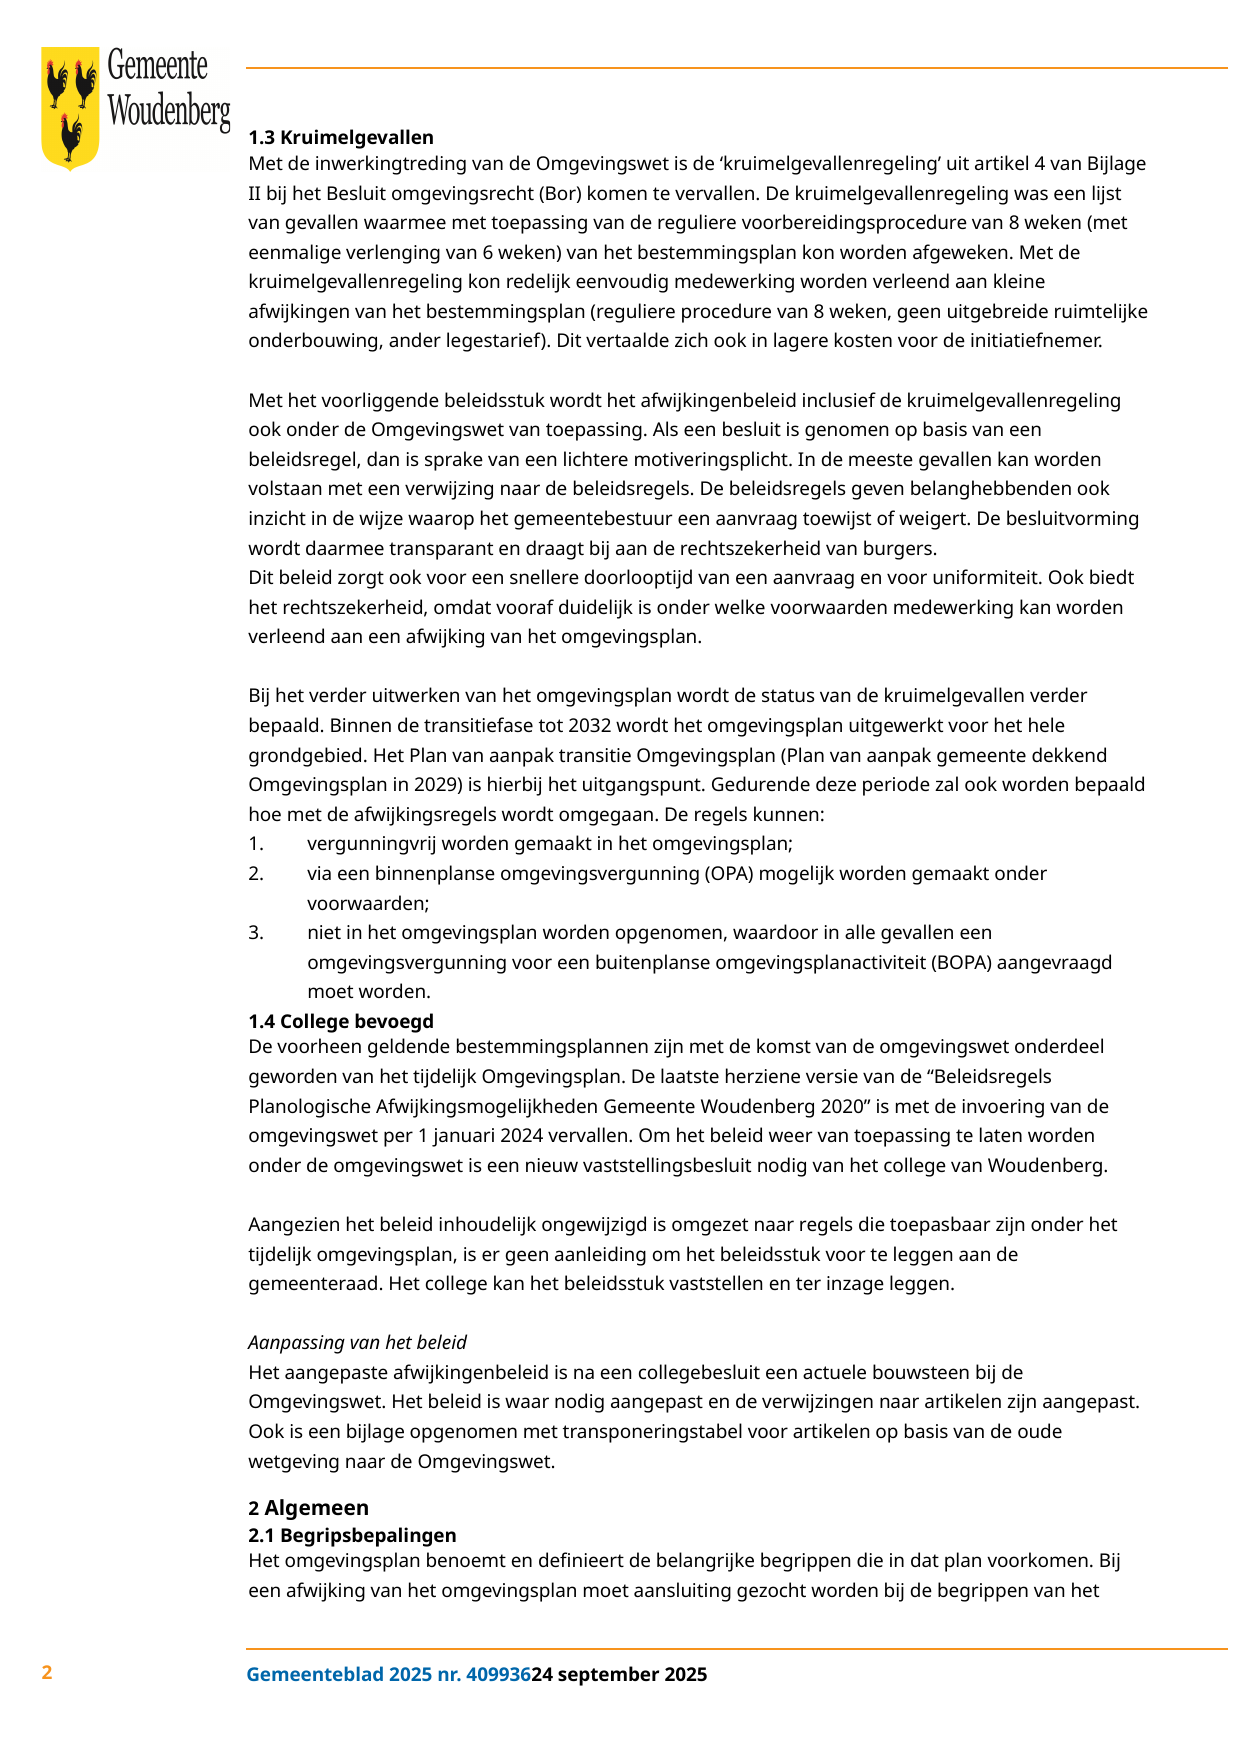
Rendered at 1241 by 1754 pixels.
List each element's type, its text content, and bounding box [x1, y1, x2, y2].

text De voorheen geldende bestemmingsplannen zijn met de komst van de omgevingswet onderdeel geworden van het tijdelijk Omgevingsplan. De laatste herziene versie van de “Beleidsregels Planologische Afwijkingsmogelijkheden Gemeente Woudenberg 2020” is met de invoering van de omgevingswet per 1 januari 2024 vervallen. Om het beleid weer van toepassing te laten worden onder de omgevingswet is een nieuw vaststellingsbesluit nodig van het college van Woudenberg. [248, 1034, 1152, 1178]
text Het omgevingsplan benoemt en definieert de belangrijke begrippen die in dat plan voorkomen. Bij een afwijking van het omgevingsplan moet aansluiting gezocht worden bij de begrippen van het [248, 1548, 1152, 1603]
list niet in het omgevingsplan worden opgenomen, waardoor in alle gevallen een omgevingsvergunning voor een buitenplanse omgevingsplanactiviteit (BOPA) aangevraagd moet worden. [248, 919, 1152, 1004]
text 2.1 Begripsbepalingen [248, 1522, 1152, 1548]
list vergunningvrij worden gemaakt in het omgevingsplan; [248, 831, 1152, 856]
text Bij het verder uitwerken van het omgevingsplan wordt de status van de kruimelgevallen verder bepaald. Binnen de transitiefase tot 2032 wordt het omgevingsplan uitgewerkt voor het hele grondgebied. Het Plan van aanpak transitie Omgevingsplan (Plan van aanpak gemeente dekkend Omgevingsplan in 2029) is hierbij het uitgangspunt. Gedurende deze periode zal ook worden bepaald hoe met de afwijkingsregels wordt omgegaan. De regels kunnen: [248, 683, 1152, 827]
list via een binnenplanse omgevingsvergunning (OPA) mogelijk worden gemaakt onder voorwaarden; [248, 860, 1152, 915]
picture [41, 47, 231, 172]
text Dit beleid zorgt ook voor een snellere doorlooptijd van een aanvraag en voor uniformiteit. Ook biedt het rechtszekerheid, omdat vooraf duidelijk is onder welke voorwaarden medewerking kan worden verleend aan een afwijking van het omgevingsplan. [248, 564, 1152, 649]
text Met het voorliggende beleidsstuk wordt het afwijkingenbeleid inclusief de kruimelgevallenregeling ook onder de Omgevingswet van toepassing. Als een besluit is genomen op basis van een beleidsregel, dan is sprake van een lichtere motiveringsplicht. In de meeste gevallen kan worden volstaan met een verwijzing naar de beleidsregels. De beleidsregels geven belanghebbenden ook inzicht in de wijze waarop het gemeentebestuur een aanvraag toewijst of weigert. De besluitvorming wordt daarmee transparant en draagt bij aan de rechtszekerheid van burgers. [248, 387, 1152, 560]
text 2 Algemeen [248, 1493, 1152, 1522]
text Het aangepaste afwijkingenbeleid is na een collegebesluit een actuele bouwsteen bij de Omgevingswet. Het beleid is waar nodig aangepast en de verwijzingen naar artikelen zijn aangepast. Ook is een bijlage opgenomen met transponeringstabel voor artikelen op basis van de oude wetgeving naar de Omgevingswet. [248, 1359, 1152, 1474]
text Aanpassing van het beleid [248, 1329, 1152, 1355]
text 1.4 College bevoegd [248, 1008, 1152, 1034]
text 1.3 Kruimelgevallen [248, 124, 1152, 150]
text Aangezien het beleid inhoudelijk ongewijzigd is omgezet naar regels die toepasbaar zijn onder het tijdelijk omgevingsplan, is er geen aanleiding om het beleidsstuk voor te leggen aan de gemeenteraad. Het college kan het beleidsstuk vaststellen en ter inzage leggen. [248, 1211, 1152, 1296]
text Met de inwerkingtreding van de Omgevingswet is de ‘kruimelgevallenregeling’ uit artikel 4 van Bijlage II bij het Besluit omgevingsrecht (Bor) komen te vervallen. De kruimelgevallenregeling was een lijst van gevallen waarmee met toepassing van de reguliere voorbereidingsprocedure van 8 weken (met eenmalige verlenging van 6 weken) van het bestemmingsplan kon worden afgeweken. Met de kruimelgevallenregeling kon redelijk eenvoudig medewerking worden verleend aan kleine afwijkingen van het bestemmingsplan (reguliere procedure van 8 weken, geen uitgebreide ruimtelijke onderbouwing, ander legestarief). Dit vertaalde zich ook in lagere kosten voor de initiatiefnemer. [248, 150, 1152, 353]
